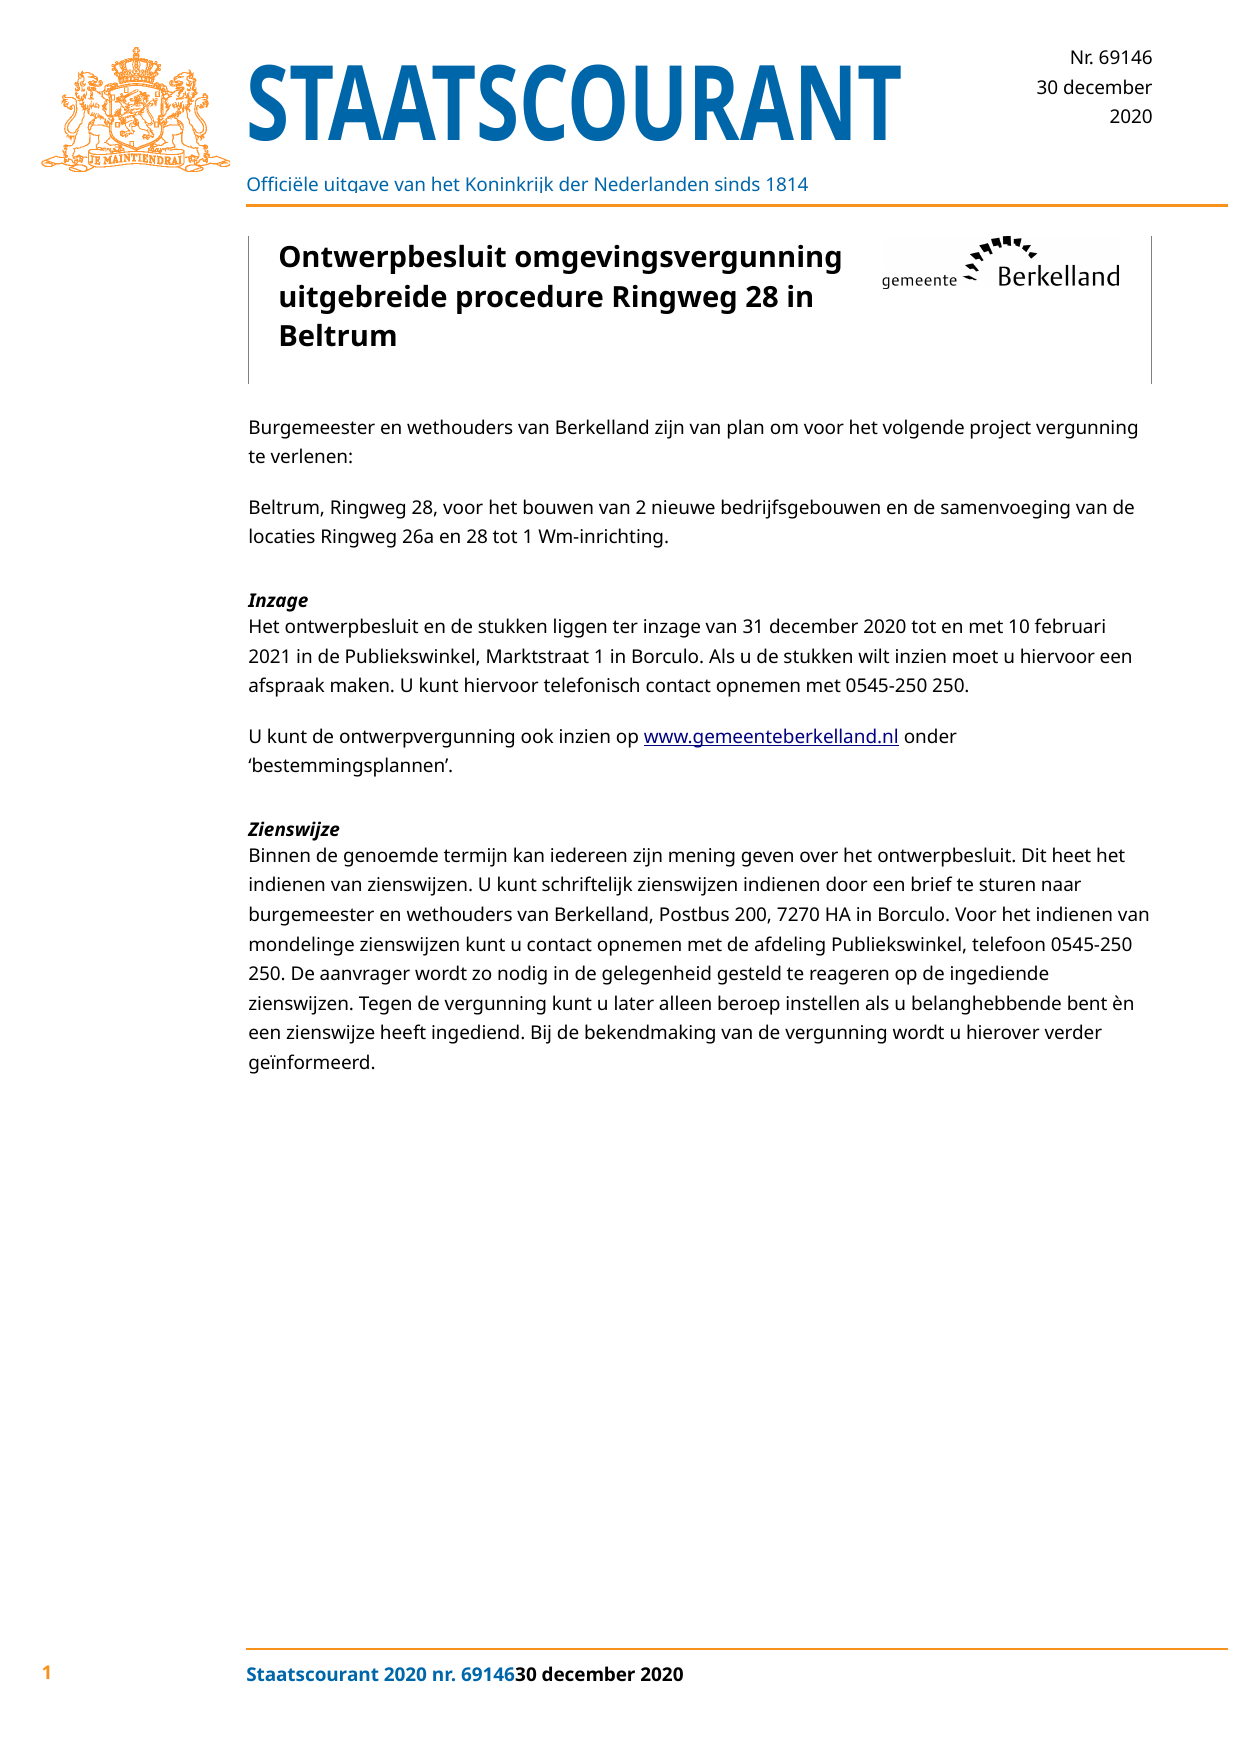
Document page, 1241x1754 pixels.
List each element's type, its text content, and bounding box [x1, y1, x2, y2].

text Burgemeester en wethouders van Berkelland zijn van plan om voor het volgende project vergunning te verlenen: [248, 414, 1152, 469]
text Beltrum, Ringweg 28, voor het bouwen van 2 nieuwe bedrijfsgebouwen en de samenvoeging van de locaties Ringweg 26a en 28 tot 1 Wm-inrichting. [248, 494, 1152, 549]
text Inzage [248, 587, 1152, 613]
picture [882, 236, 1119, 289]
text Het ontwerpbesluit en de stukken liggen ter inzage van 31 december 2020 tot en met 10 februari 2021 in de Publiekswinkel, Marktstraat 1 in Borculo. Als u de stukken wilt inzien moet u hiervoor een afspraak maken. U kunt hiervoor telefonisch contact opnemen met 0545-250 250. [248, 613, 1152, 698]
text U kunt de ontwerpvergunning ook inzien op www.gemeenteberkelland.nl onder ‘bestemmingsplannen’. [248, 723, 1152, 778]
table_header Ontwerpbesluit omgevingsvergunning uitgebreide procedure Ringweg 28 in Beltrum [249, 236, 850, 384]
text Binnen de genoemde termijn kan iedereen zijn mening geven over het ontwerpbesluit. Dit heet het indienen van zienswijzen. U kunt schriftelijk zienswijzen indienen door een brief te sturen naar burgemeester en wethouders van Berkelland, Postbus 200, 7270 HA in Borculo. Voor het indienen van mondelinge zienswijzen kunt u contact opnemen met de afdeling Publiekswinkel, telefoon 0545-250 250. De aanvrager wordt zo nodig in de gelegenheid gesteld te reageren op de ingediende zienswijzen. Tegen de vergunning kunt u later alleen beroep instellen als u belanghebbende bent èn een zienswijze heeft ingediend. Bij de bekendmaking van de vergunning wordt u hierover verder geïnformeerd. [248, 842, 1152, 1075]
table_header [850, 236, 1151, 384]
picture [41, 47, 231, 172]
text Zienswijze [248, 816, 1152, 842]
